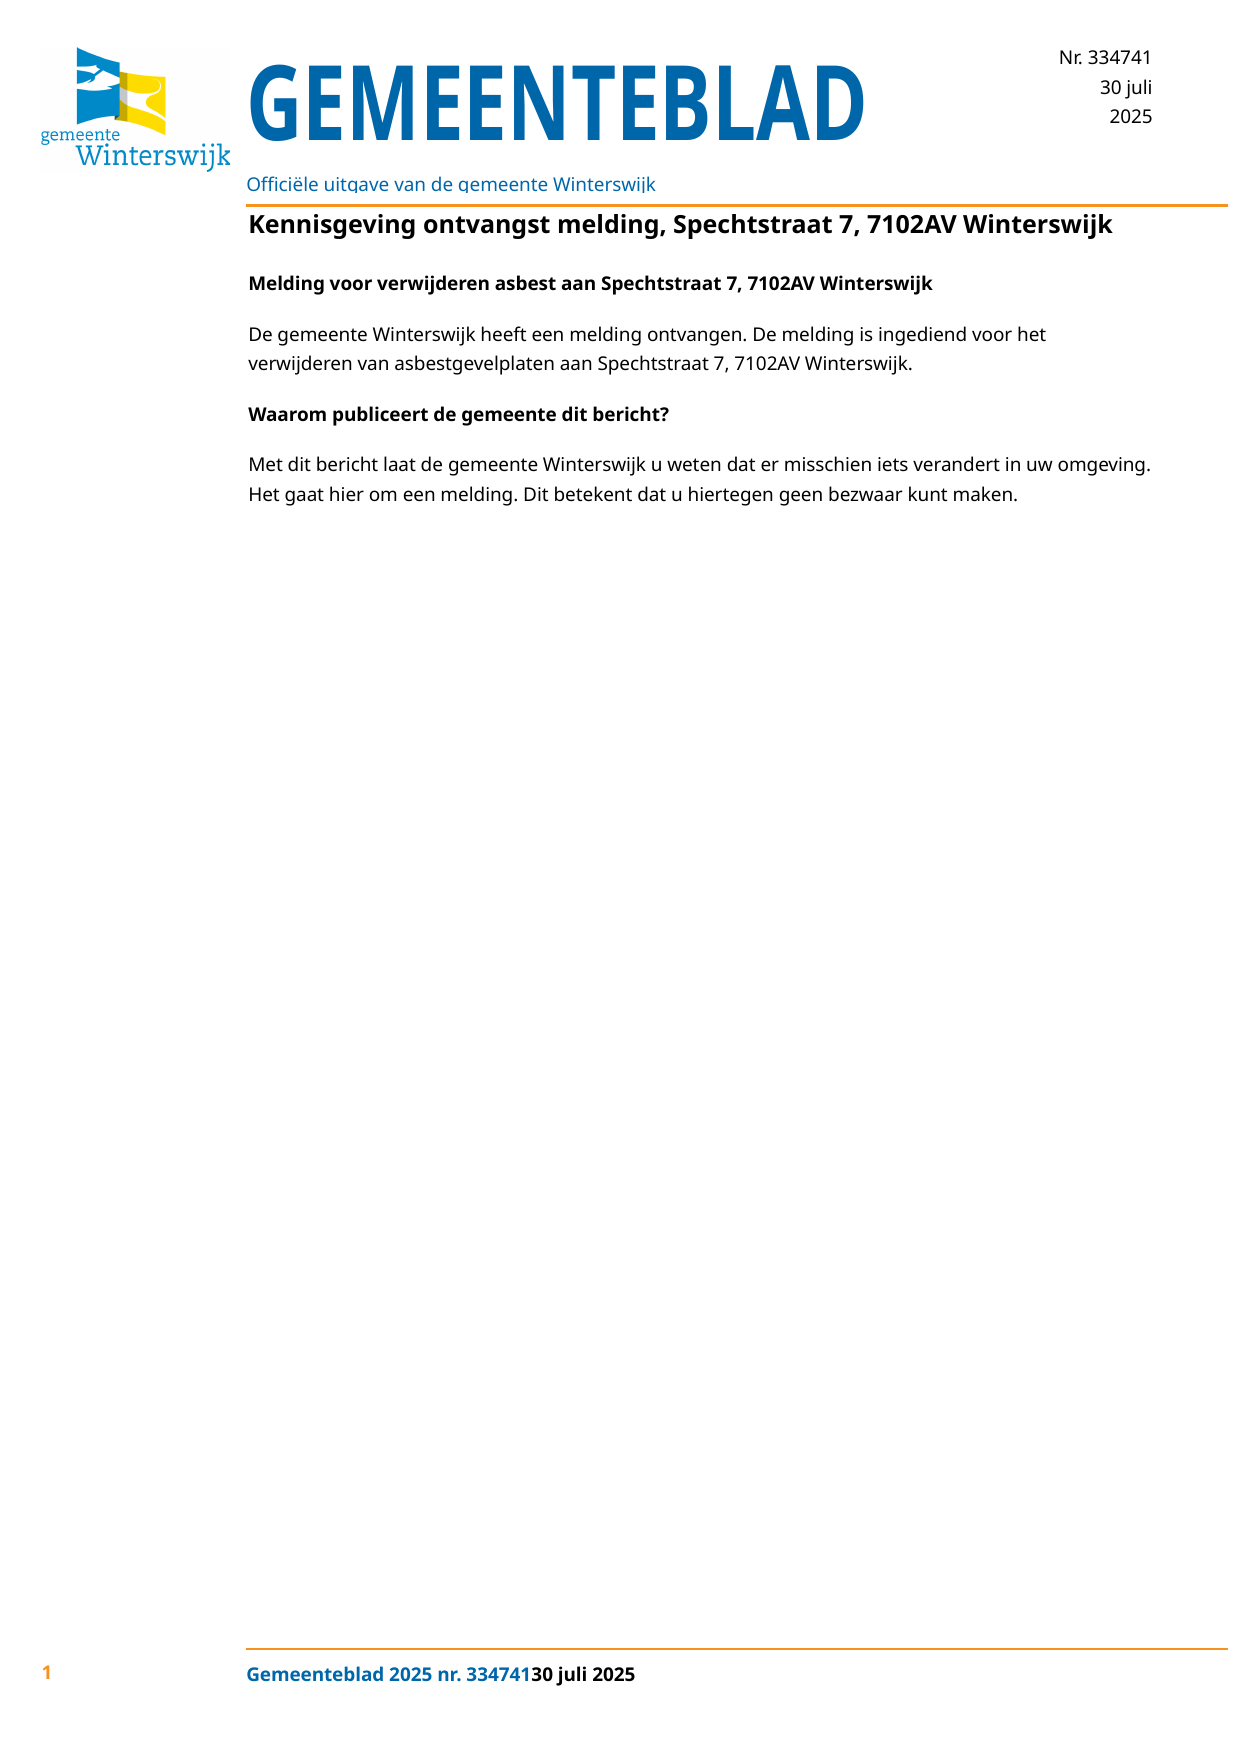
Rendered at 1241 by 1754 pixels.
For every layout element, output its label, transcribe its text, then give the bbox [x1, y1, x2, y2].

text Kennisgeving ontvangst melding, Spechtstraat 7, 7102AV Winterswijk [248, 207, 1152, 241]
picture [41, 47, 231, 172]
text Melding voor verwijderen asbest aan Spechtstraat 7, 7102AV Winterswijk [248, 270, 1152, 296]
picture [225, 153, 231, 162]
text De gemeente Winterswijk heeft een melding ontvangen. De melding is ingediend voor het verwijderen van asbestgevelplaten aan Spechtstraat 7, 7102AV Winterswijk. [248, 321, 1152, 376]
text Met dit bericht laat de gemeente Winterswijk u weten dat er misschien iets verandert in uw omgeving. Het gaat hier om een melding. Dit betekent dat u hiertegen geen bezwaar kunt maken. [248, 451, 1152, 506]
text Waarom publiceert de gemeente dit bericht? [248, 401, 1152, 426]
